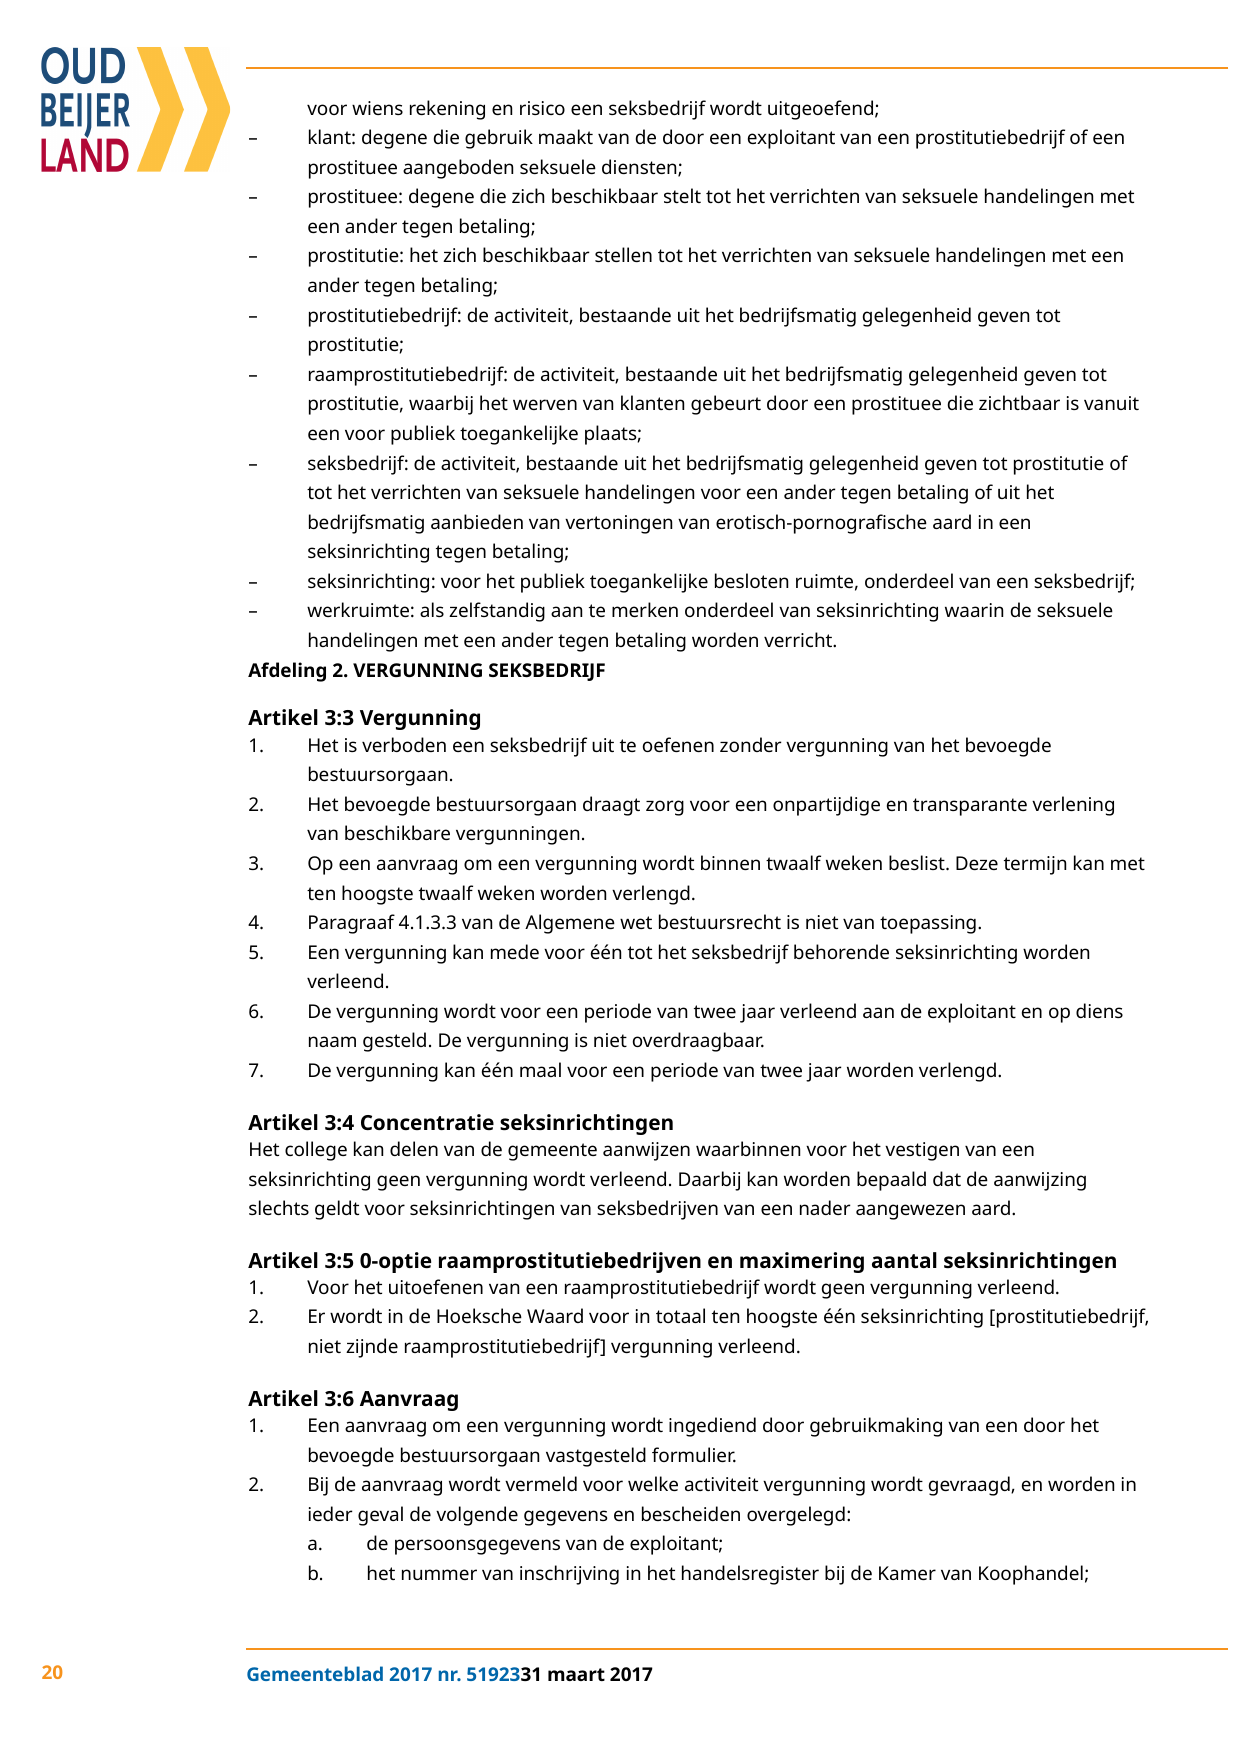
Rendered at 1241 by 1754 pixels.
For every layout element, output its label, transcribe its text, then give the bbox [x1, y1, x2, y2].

list De vergunning wordt voor een periode van twee jaar verleend aan de exploitant en op diens naam gesteld. De vergunning is niet overdraagbaar. [248, 998, 1152, 1053]
list Voor het uitoefenen van een raamprostitutiebedrijf wordt geen vergunning verleend. [248, 1274, 1152, 1300]
list seksinrichting: voor het publiek toegankelijke besloten ruimte, onderdeel van een seksbedrijf; [248, 568, 1152, 594]
picture [41, 47, 231, 172]
text Het college kan delen van de gemeente aanwijzen waarbinnen voor het vestigen van een seksinrichting geen vergunning wordt verleend. Daarbij kan worden bepaald dat de aanwijzing slechts geldt voor seksinrichtingen van seksbedrijven van een nader aangewezen aard. [248, 1136, 1152, 1221]
text Artikel 3:3 Vergunning [248, 703, 1152, 732]
list Paragraaf 4.1.3.3 van de Algemene wet bestuursrecht is niet van toepassing. [248, 909, 1152, 935]
list seksbedrijf: de activiteit, bestaande uit het bedrijfsmatig gelegenheid geven tot prostitutie of tot het verrichten van seksuele handelingen voor een ander tegen betaling of uit het bedrijfsmatig aanbieden van vertoningen van erotisch-pornografische aard in een seksinrichting tegen betaling; [248, 450, 1152, 564]
list Er wordt in de Hoeksche Waard voor in totaal ten hoogste één seksinrichting [prostitutiebedrijf, niet zijnde raamprostitutiebedrijf] vergunning verleend. [248, 1304, 1152, 1359]
text Artikel 3:5 0-optie raamprostitutiebedrijven en maximering aantal seksinrichtingen [248, 1246, 1152, 1274]
text Artikel 3:6 Aanvraag [248, 1384, 1152, 1412]
list De vergunning kan één maal voor een periode van twee jaar worden verlengd. [248, 1057, 1152, 1083]
list Een vergunning kan mede voor één tot het seksbedrijf behorende seksinrichting worden verleend. [248, 939, 1152, 994]
list Het is verboden een seksbedrijf uit te oefenen zonder vergunning van het bevoegde bestuursorgaan. [248, 732, 1152, 787]
list prostituee: degene die zich beschikbaar stelt tot het verrichten van seksuele handelingen met een ander tegen betaling; [248, 183, 1152, 239]
list raamprostitutiebedrijf: de activiteit, bestaande uit het bedrijfsmatig gelegenheid geven tot prostitutie, waarbij het werven van klanten gebeurt door een prostituee die zichtbaar is vanuit een voor publiek toegankelijke plaats; [248, 361, 1152, 446]
list Op een aanvraag om een vergunning wordt binnen twaalf weken beslist. Deze termijn kan met ten hoogste twaalf weken worden verlengd. [248, 850, 1152, 906]
list de persoonsgegevens van de exploitant; [307, 1531, 1152, 1556]
text Afdeling 2. VERGUNNING SEKSBEDRIJF [248, 657, 1152, 683]
list prostitutiebedrijf: de activiteit, bestaande uit het bedrijfsmatig gelegenheid geven tot prostitutie; [248, 302, 1152, 357]
list klant: degene die gebruik maakt van de door een exploitant van een prostitutiebedrijf of een prostituee aangeboden seksuele diensten; [248, 124, 1152, 180]
list Bij de aanvraag wordt vermeld voor welke activiteit vergunning wordt gevraagd, en worden in ieder geval de volgende gegevens en bescheiden overgelegd: [248, 1471, 1152, 1527]
list Een aanvraag om een vergunning wordt ingediend door gebruikmaking van een door het bevoegde bestuursorgaan vastgesteld formulier. [248, 1412, 1152, 1467]
text Artikel 3:4 Concentratie seksinrichtingen [248, 1108, 1152, 1136]
list het nummer van inschrijving in het handelsregister bij de Kamer van Koophandel; [307, 1560, 1152, 1586]
list Het bevoegde bestuursorgaan draagt zorg voor een onpartijdige en transparante verlening van beschikbare vergunningen. [248, 791, 1152, 846]
list prostitutie: het zich beschikbaar stellen tot het verrichten van seksuele handelingen met een ander tegen betaling; [248, 243, 1152, 298]
list werkruimte: als zelfstandig aan te merken onderdeel van seksinrichting waarin de seksuele handelingen met een ander tegen betaling worden verricht. [248, 598, 1152, 653]
list voor wiens rekening en risico een seksbedrijf wordt uitgeoefend; [248, 95, 1152, 121]
